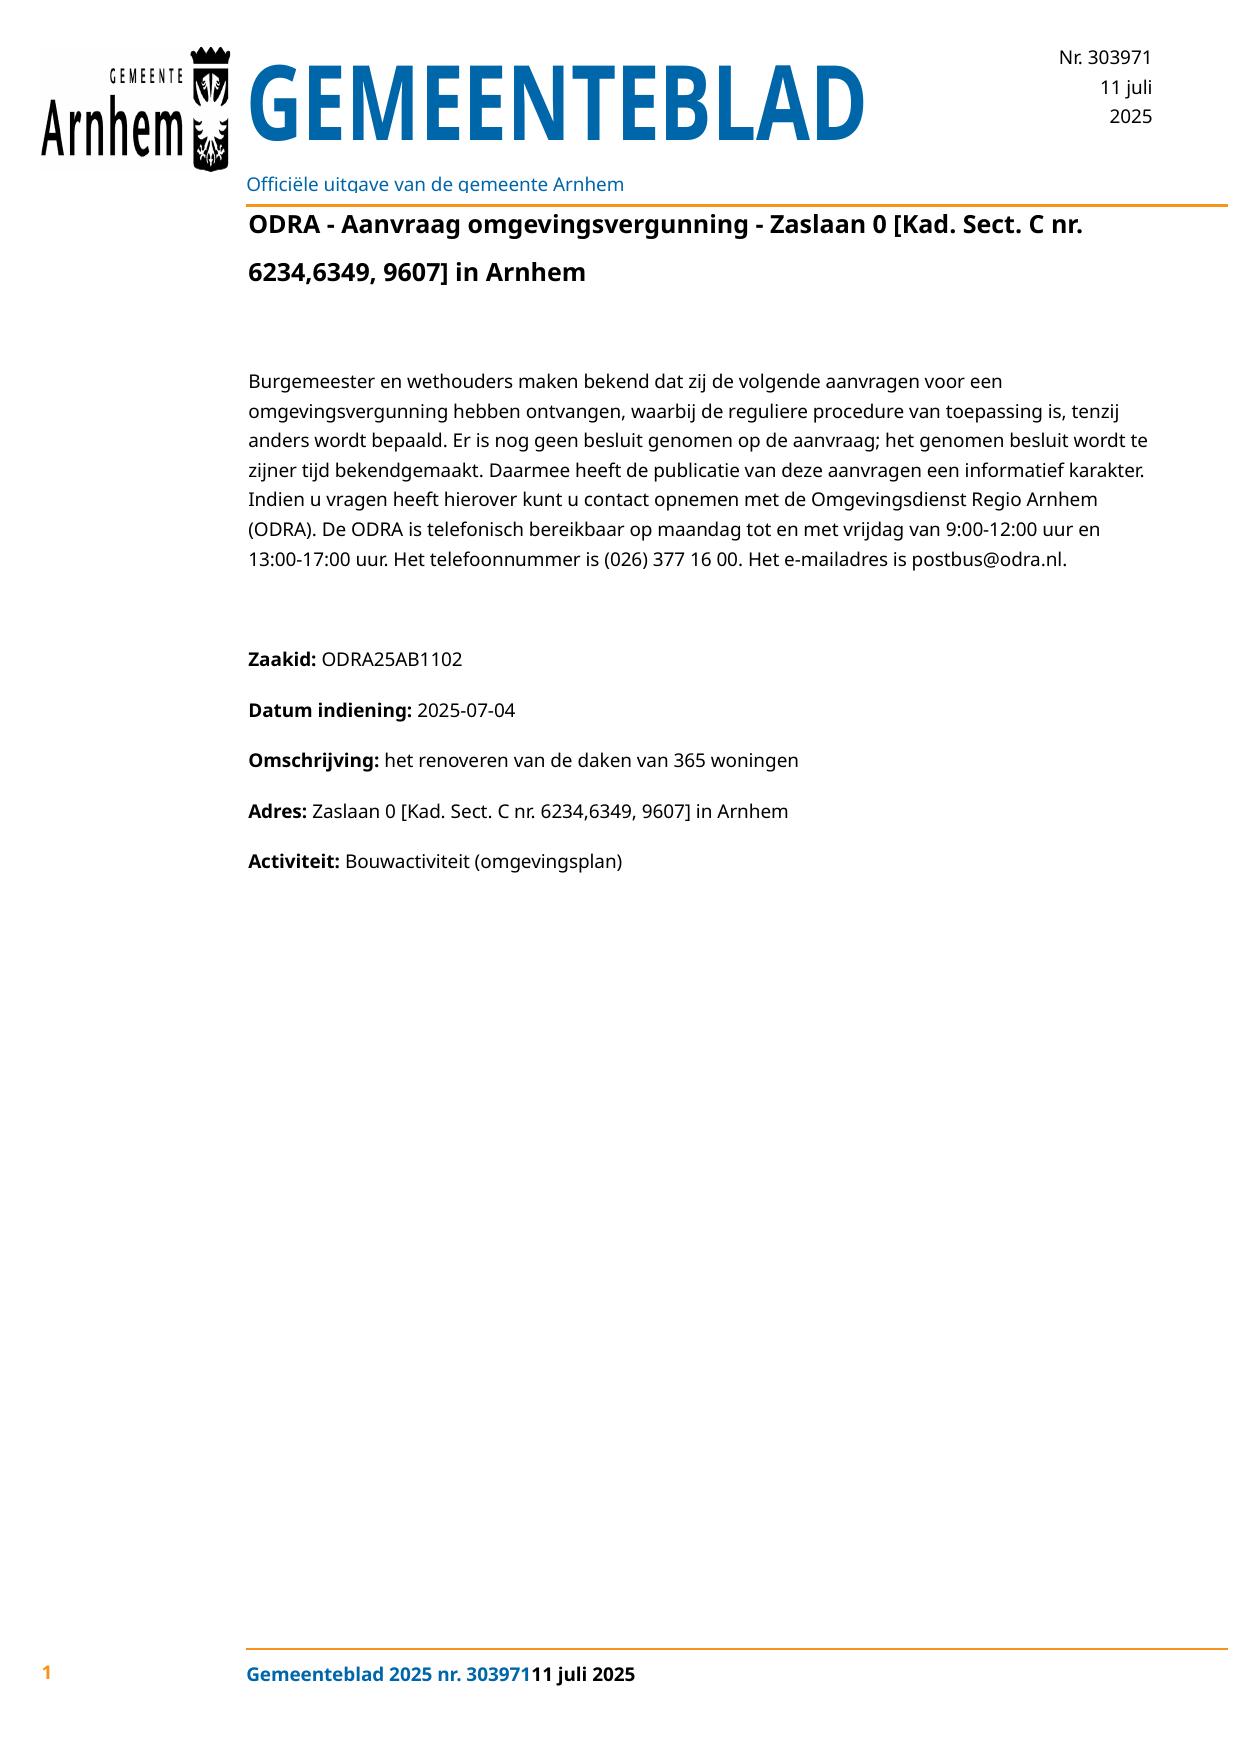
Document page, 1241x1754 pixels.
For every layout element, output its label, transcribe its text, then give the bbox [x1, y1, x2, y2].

text Zaakid: ODRA25AB1102 [248, 647, 1152, 672]
text Adres: Zaslaan 0 [Kad. Sect. C nr. 6234,6349, 9607] in Arnhem [248, 798, 1152, 824]
text ODRA - Aanvraag omgevingsvergunning - Zaslaan 0 [Kad. Sect. C nr. 6234,6349, 9607] in Arnhem [248, 207, 1152, 288]
text Omschrijving: het renoveren van de daken van 365 woningen [248, 747, 1152, 773]
text Datum indiening: 2025-07-04 [248, 697, 1152, 723]
text Activiteit: Bouwactiviteit (omgevingsplan) [248, 848, 1152, 874]
text Burgemeester en wethouders maken bekend dat zij de volgende aanvragen voor een omgevingsvergunning hebben ontvangen, waarbij de reguliere procedure van toepassing is, tenzij anders wordt bepaald. Er is nog geen besluit genomen op de aanvraag; het genomen besluit wordt te zijner tijd bekendgemaakt. Daarmee heeft de publicatie van deze aanvragen een informatief karakter. Indien u vragen heeft hierover kunt u contact opnemen met de Omgevingsdienst Regio Arnhem (ODRA). De ODRA is telefonisch bereikbaar op maandag tot en met vrijdag van 9:00-12:00 uur en 13:00-17:00 uur. Het telefoonnummer is (026) 377 16 00. Het e-mailadres is postbus@odra.nl. [248, 368, 1152, 572]
picture [41, 47, 231, 172]
